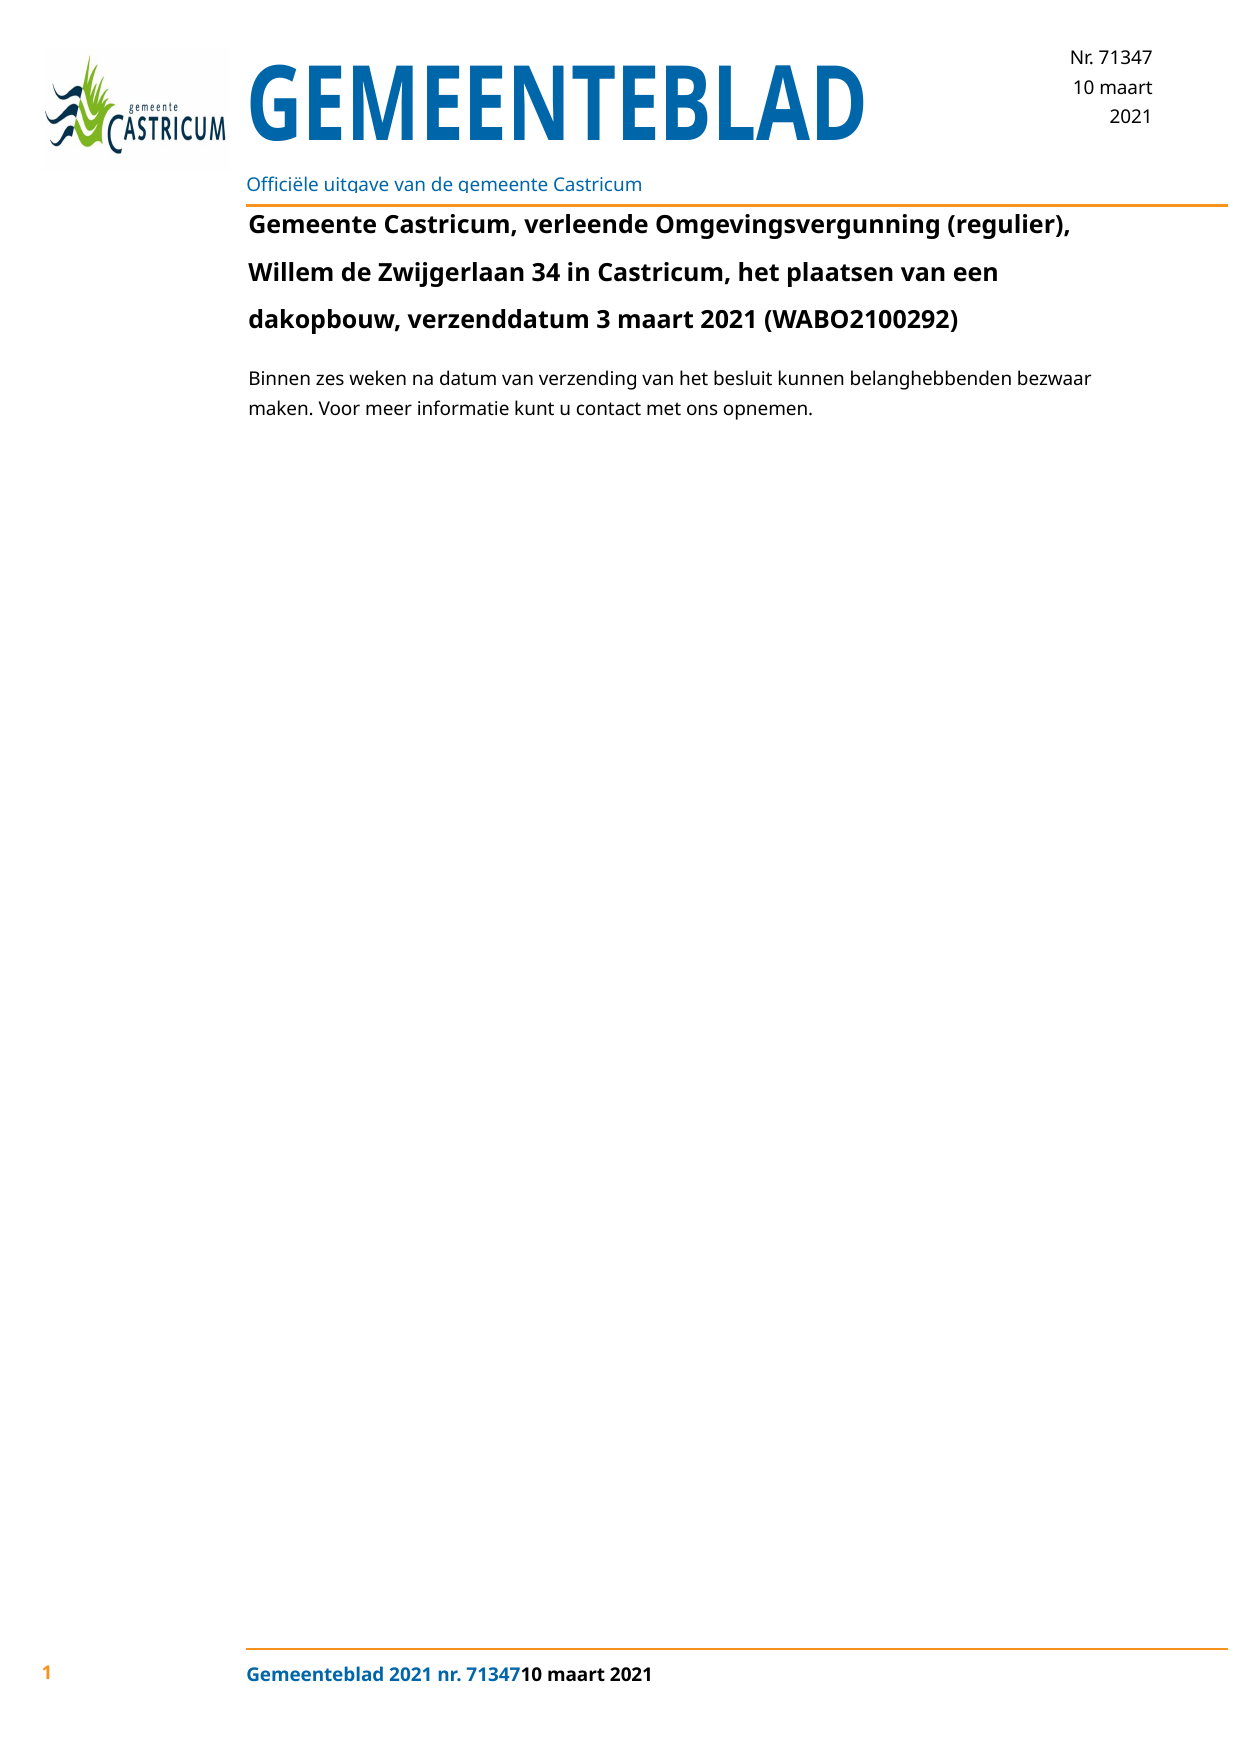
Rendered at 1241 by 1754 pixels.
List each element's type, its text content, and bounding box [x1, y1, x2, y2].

picture [41, 47, 231, 172]
text Gemeente Castricum, verleende Omgevingsvergunning (regulier), Willem de Zwijgerlaan 34 in Castricum, het plaatsen van een dakopbouw, verzenddatum 3 maart 2021 (WABO2100292) [248, 207, 1152, 336]
text Binnen zes weken na datum van verzending van het besluit kunnen belanghebbenden bezwaar maken. Voor meer informatie kunt u contact met ons opnemen. [248, 366, 1152, 421]
